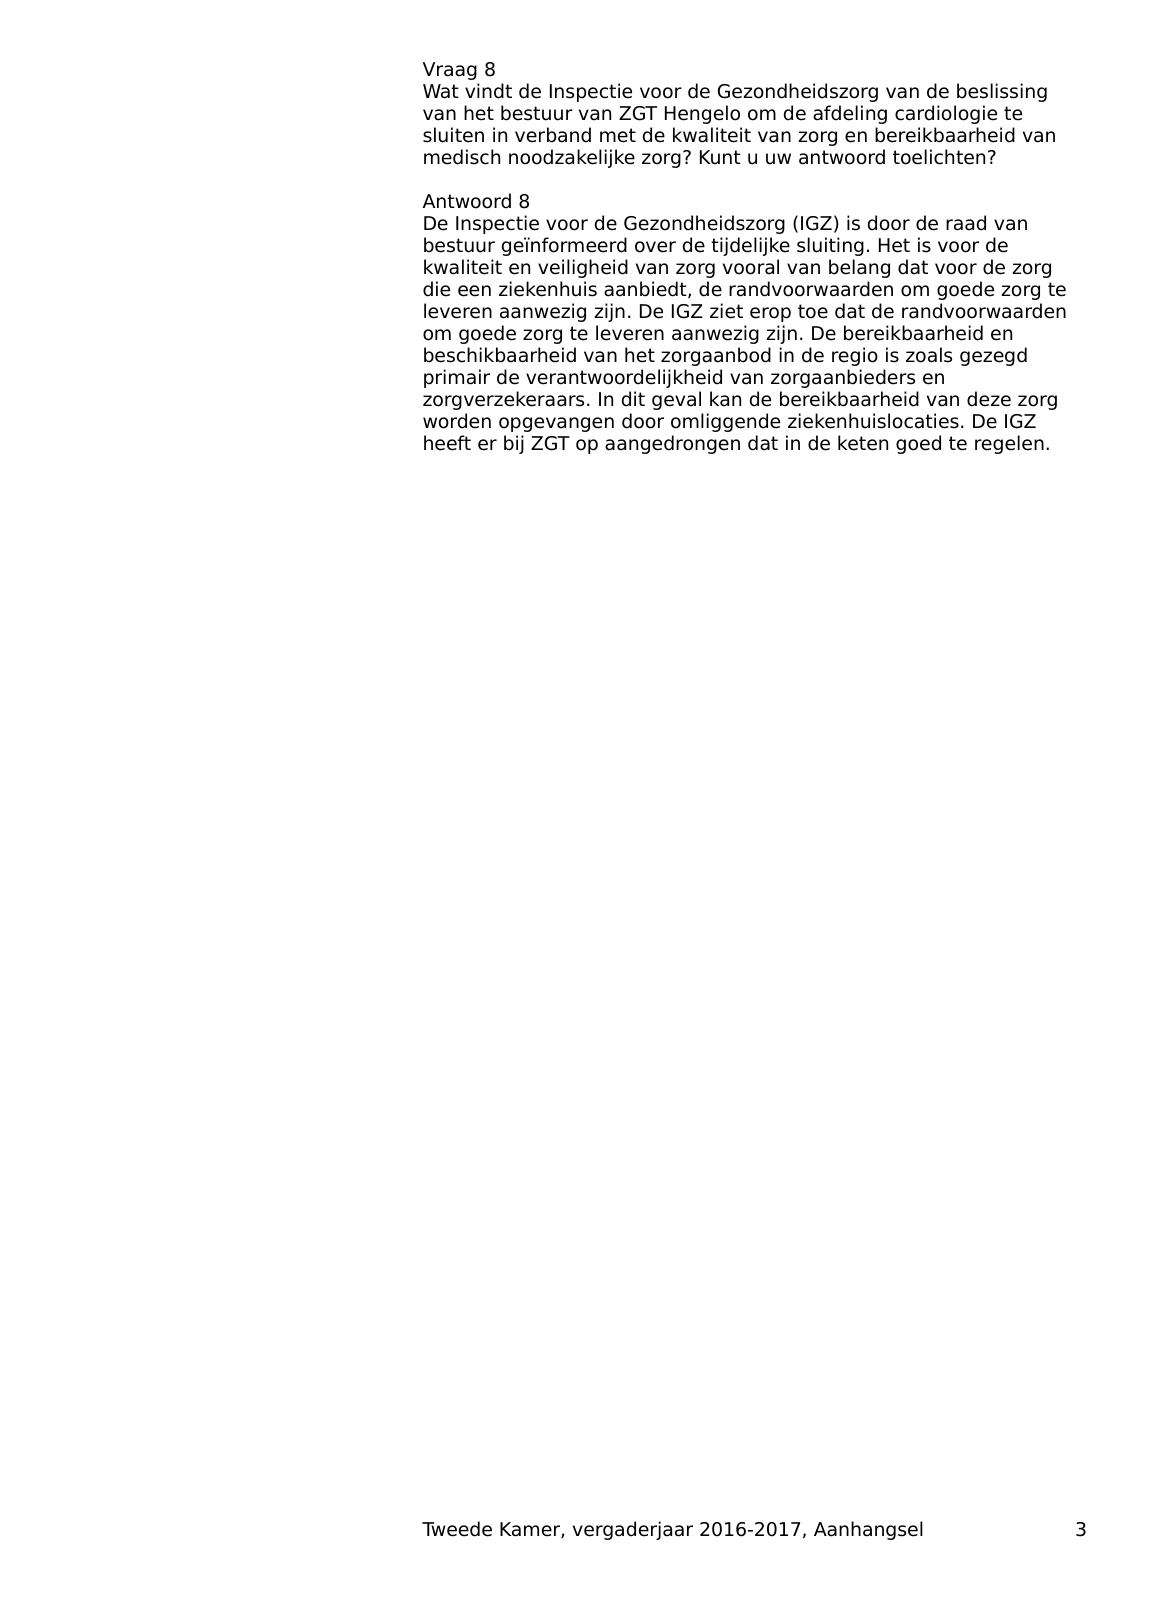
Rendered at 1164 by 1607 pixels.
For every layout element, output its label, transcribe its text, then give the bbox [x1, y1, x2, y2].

text De Inspectie voor de Gezondheidszorg (IGZ) is door de raad van bestuur geïnformeerd over de tijdelijke sluiting. Het is voor de kwaliteit en veiligheid van zorg vooral van belang dat voor de zorg die een ziekenhuis aanbiedt, de randvoorwaarden om goede zorg te leveren aanwezig zijn. De IGZ ziet erop toe dat de randvoorwaarden om goede zorg te leveren aanwezig zijn. De bereikbaarheid en beschikbaarheid van het zorgaanbod in de regio is zoals gezegd primair de verantwoordelijkheid van zorgaanbieders en zorgverzekeraars. In dit geval kan de bereikbaarheid van deze zorg worden opgevangen door omliggende ziekenhuislocaties. De IGZ heeft er bij ZGT op aangedrongen dat in de keten goed te regelen. [422, 213, 1087, 455]
text Antwoord 8 [422, 191, 1087, 213]
text Wat vindt de Inspectie voor de Gezondheidszorg van de beslissing van het bestuur van ZGT Hengelo om de afdeling cardiologie te sluiten in verband met de kwaliteit van zorg en bereikbaarheid van medisch noodzakelijke zorg? Kunt u uw antwoord toelichten? [422, 81, 1087, 169]
text Vraag 8 [422, 59, 1087, 81]
